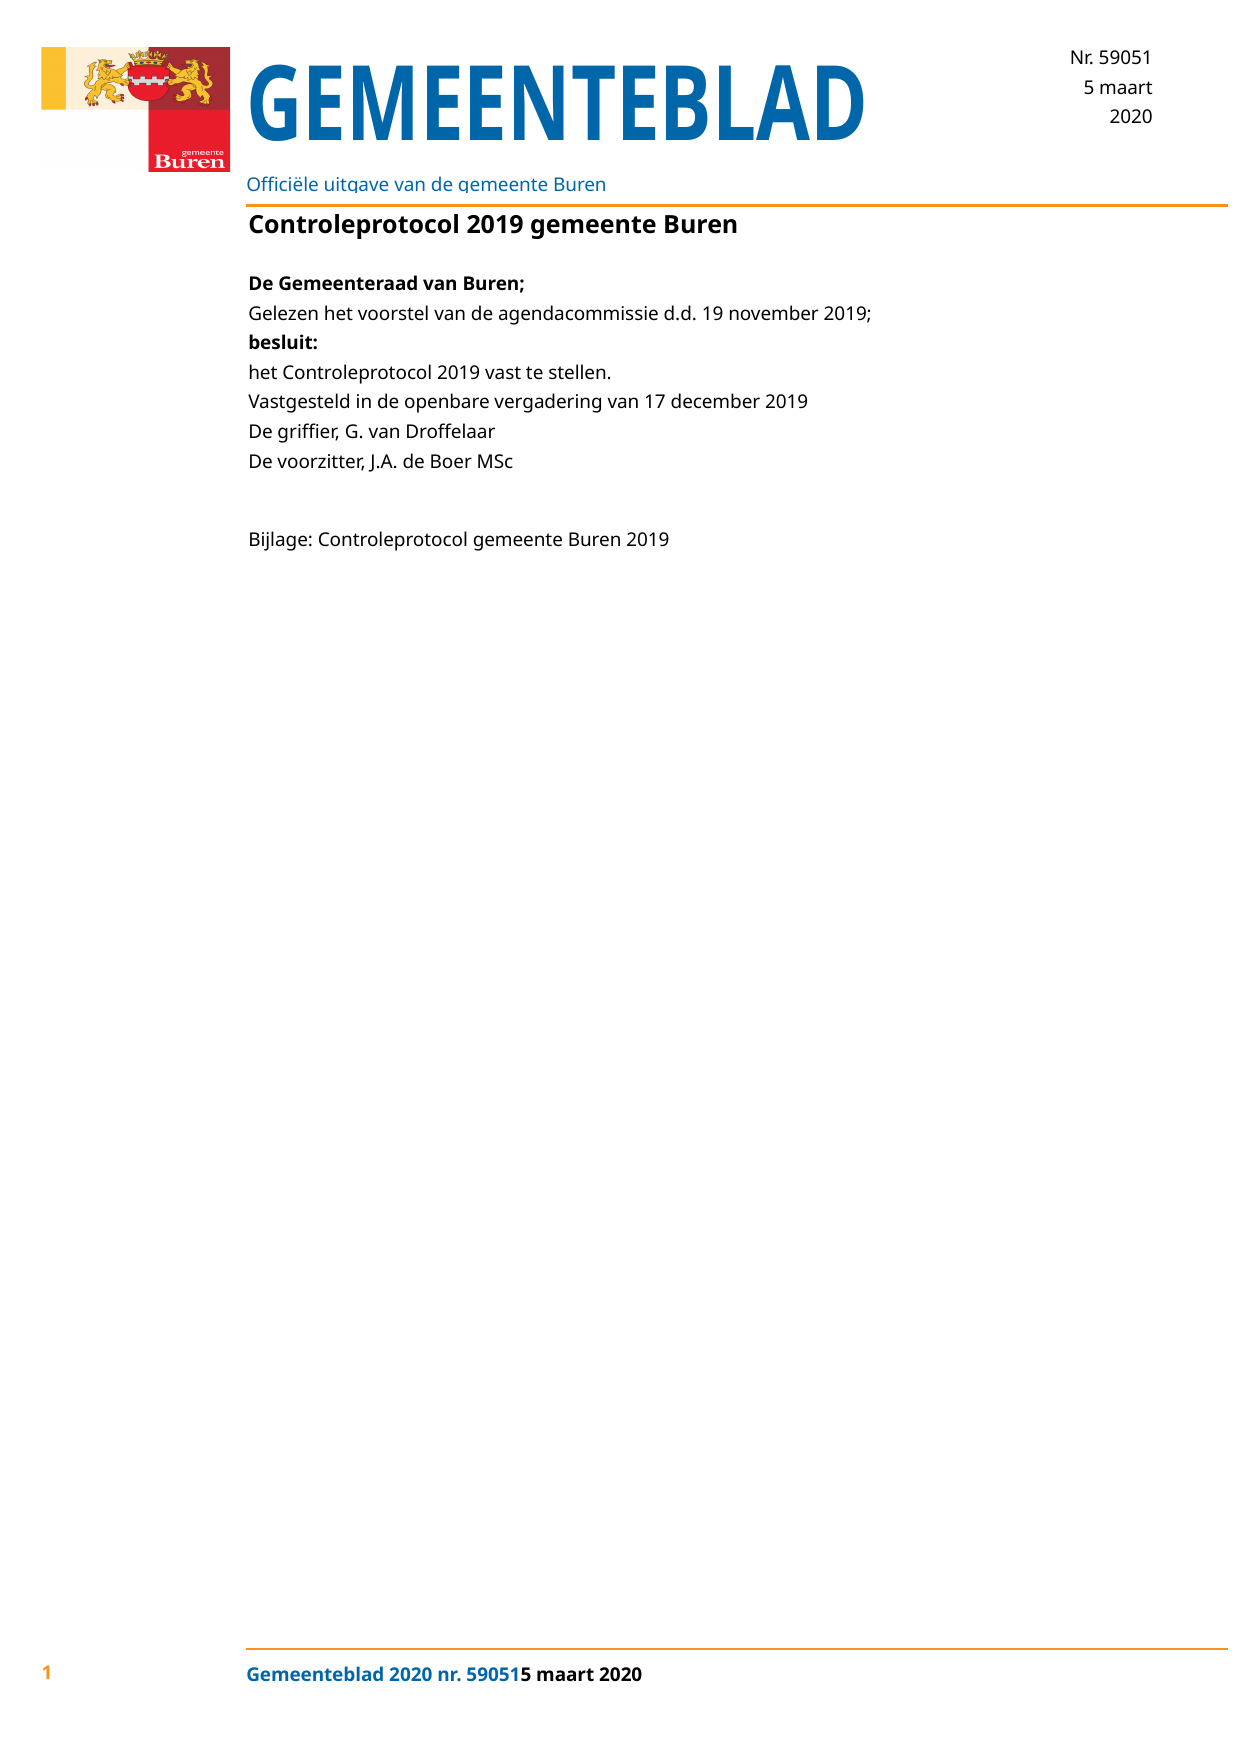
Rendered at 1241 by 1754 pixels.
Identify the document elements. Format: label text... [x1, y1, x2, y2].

text Gelezen het voorstel van de agendacommissie d.d. 19 november 2019; [248, 300, 1152, 326]
text De Gemeenteraad van Buren; [248, 270, 1152, 296]
text Controleprotocol 2019 gemeente Buren [248, 207, 1152, 241]
text Bijlage: Controleprotocol gemeente Buren 2019 [248, 527, 1152, 552]
text De griffier, G. van Droffelaar [248, 418, 1152, 444]
text De voorzitter, J.A. de Boer MSc [248, 448, 1152, 473]
picture [41, 47, 231, 172]
text het Controleprotocol 2019 vast te stellen. [248, 359, 1152, 385]
text besluit: [248, 329, 1152, 355]
text Vastgesteld in de openbare vergadering van 17 december 2019 [248, 389, 1152, 414]
